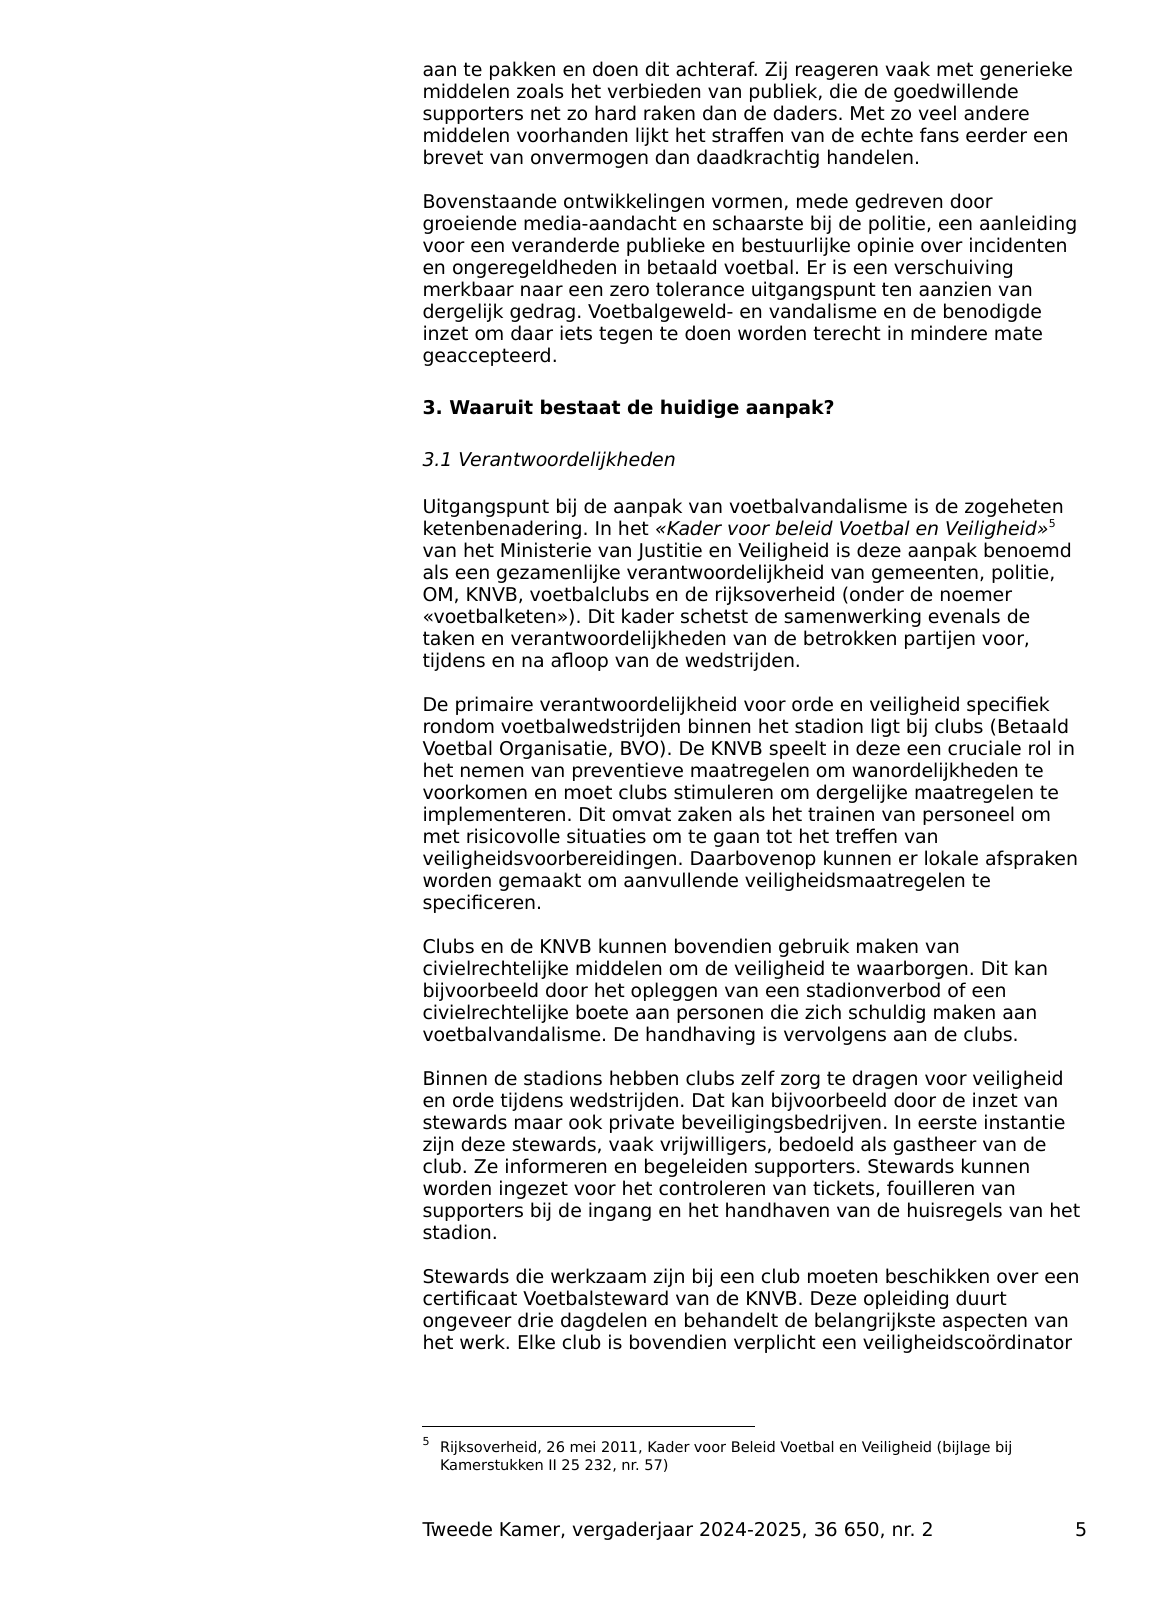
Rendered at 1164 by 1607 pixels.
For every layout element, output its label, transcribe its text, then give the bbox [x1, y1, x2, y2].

text Stewards die werkzaam zijn bij een club moeten beschikken over een certificaat Voetbalsteward van de KNVB. Deze opleiding duurt ongeveer drie dagdelen en behandelt de belangrijkste aspecten van het werk. Elke club is bovendien verplicht een veiligheidscoördinator [422, 1266, 1087, 1354]
subtitle 3.1 Verantwoordelijkheden [422, 449, 1087, 471]
text Bovenstaande ontwikkelingen vormen, mede gedreven door groeiende media-aandacht en schaarste bij de politie, een aanleiding voor een veranderde publieke en bestuurlijke opinie over incidenten en ongeregeldheden in betaald voetbal. Er is een verschuiving merkbaar naar een zero tolerance uitgangspunt ten aanzien van dergelijk gedrag. Voetbalgeweld- en vandalisme en de benodigde inzet om daar iets tegen te doen worden terecht in mindere mate geaccepteerd. [422, 191, 1087, 367]
text Rijksoverheid, 26 mei 2011, Kader voor Beleid Voetbal en Veiligheid (bijlage bij Kamerstukken II 25 232, nr. 57) [422, 1435, 1087, 1474]
subtitle 3. Waaruit bestaat de huidige aanpak? [422, 397, 1087, 419]
text De primaire verantwoordelijkheid voor orde en veiligheid specifiek rondom voetbalwedstrijden binnen het stadion ligt bij clubs (Betaald Voetbal Organisatie, BVO). De KNVB speelt in deze een cruciale rol in het nemen van preventieve maatregelen om wanordelijkheden te voorkomen en moet clubs stimuleren om dergelijke maatregelen te implementeren. Dit omvat zaken als het trainen van personeel om met risicovolle situaties om te gaan tot het treffen van veiligheidsvoorbereidingen. Daarbovenop kunnen er lokale afspraken worden gemaakt om aanvullende veiligheidsmaatregelen te specificeren. [422, 694, 1087, 914]
text aan te pakken en doen dit achteraf. Zij reageren vaak met generieke middelen zoals het verbieden van publiek, die de goedwillende supporters net zo hard raken dan de daders. Met zo veel andere middelen voorhanden lijkt het straffen van de echte fans eerder een brevet van onvermogen dan daadkrachtig handelen. [422, 59, 1087, 169]
text Clubs en de KNVB kunnen bovendien gebruik maken van civielrechtelijke middelen om de veiligheid te waarborgen. Dit kan bijvoorbeeld door het opleggen van een stadionverbod of een civielrechtelijke boete aan personen die zich schuldig maken aan voetbalvandalisme. De handhaving is vervolgens aan de clubs. [422, 936, 1087, 1046]
text Binnen de stadions hebben clubs zelf zorg te dragen voor veiligheid en orde tijdens wedstrijden. Dat kan bijvoorbeeld door de inzet van stewards maar ook private beveiligingsbedrijven. In eerste instantie zijn deze stewards, vaak vrijwilligers, bedoeld als gastheer van de club. Ze informeren en begeleiden supporters. Stewards kunnen worden ingezet voor het controleren van tickets, fouilleren van supporters bij de ingang en het handhaven van de huisregels van het stadion. [422, 1068, 1087, 1244]
text Uitgangspunt bij de aanpak van voetbalvandalisme is de zogeheten ketenbenadering. In het «Kader voor beleid Voetbal en Veiligheid» van het Ministerie van Justitie en Veiligheid is deze aanpak benoemd als een gezamenlijke verantwoordelijkheid van gemeenten, politie, OM, KNVB, voetbalclubs en de rijksoverheid (onder de noemer «voetbalketen»). Dit kader schetst de samenwerking evenals de taken en verantwoordelijkheden van de betrokken partijen voor, tijdens en na afloop van de wedstrijden. [422, 496, 1087, 672]
